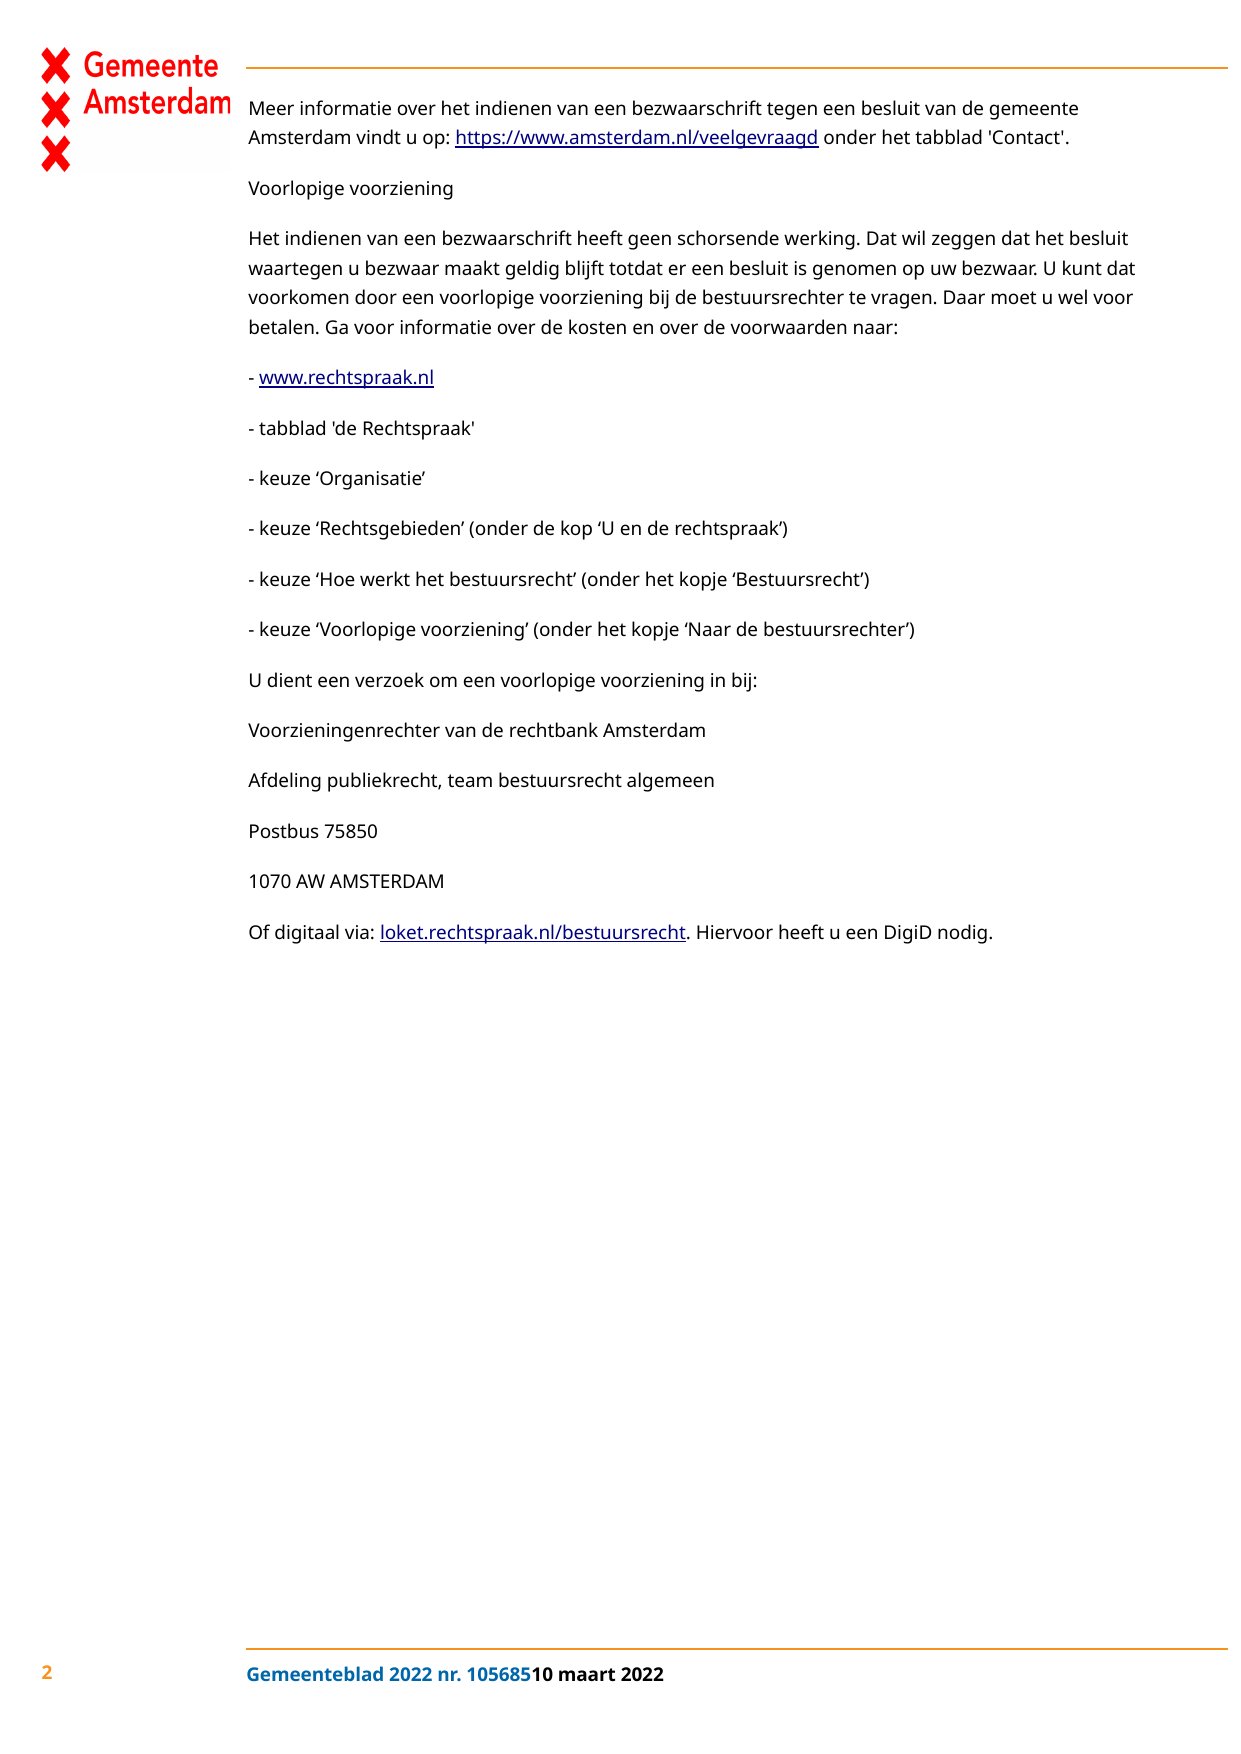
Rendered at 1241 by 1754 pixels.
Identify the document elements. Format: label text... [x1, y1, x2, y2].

text - keuze ‘Rechtsgebieden’ (onder de kop ‘U en de rechtspraak’) [248, 516, 1152, 541]
text Meer informatie over het indienen van een bezwaarschrift tegen een besluit van de gemeente Amsterdam vindt u op: https://www.amsterdam.nl/veelgevraagd onder het tabblad 'Contact'. [248, 95, 1152, 150]
text - keuze ‘Voorlopige voorziening’ (onder het kopje ‘Naar de bestuursrechter’) [248, 616, 1152, 642]
text - tabblad 'de Rechtspraak' [248, 415, 1152, 441]
picture [41, 47, 231, 172]
text - keuze ‘Hoe werkt het bestuursrecht’ (onder het kopje ‘Bestuursrecht’) [248, 566, 1152, 592]
text U dient een verzoek om een voorlopige voorziening in bij: [248, 667, 1152, 693]
text Voorzieningenrechter van de rechtbank Amsterdam [248, 717, 1152, 743]
text 1070 AW AMSTERDAM [248, 868, 1152, 894]
text - www.rechtspraak.nl [248, 364, 1152, 390]
text Postbus 75850 [248, 818, 1152, 844]
text Afdeling publiekrecht, team bestuursrecht algemeen [248, 768, 1152, 793]
text Voorlopige voorziening [248, 175, 1152, 201]
text - keuze ‘Organisatie’ [248, 465, 1152, 491]
text Of digitaal via: loket.rechtspraak.nl/bestuursrecht. Hiervoor heeft u een DigiD nodig. [248, 919, 1152, 945]
text Het indienen van een bezwaarschrift heeft geen schorsende werking. Dat wil zeggen dat het besluit waartegen u bezwaar maakt geldig blijft totdat er een besluit is genomen op uw bezwaar. U kunt dat voorkomen door een voorlopige voorziening bij de bestuursrechter te vragen. Daar moet u wel voor betalen. Ga voor informatie over de kosten en over de voorwaarden naar: [248, 225, 1152, 340]
